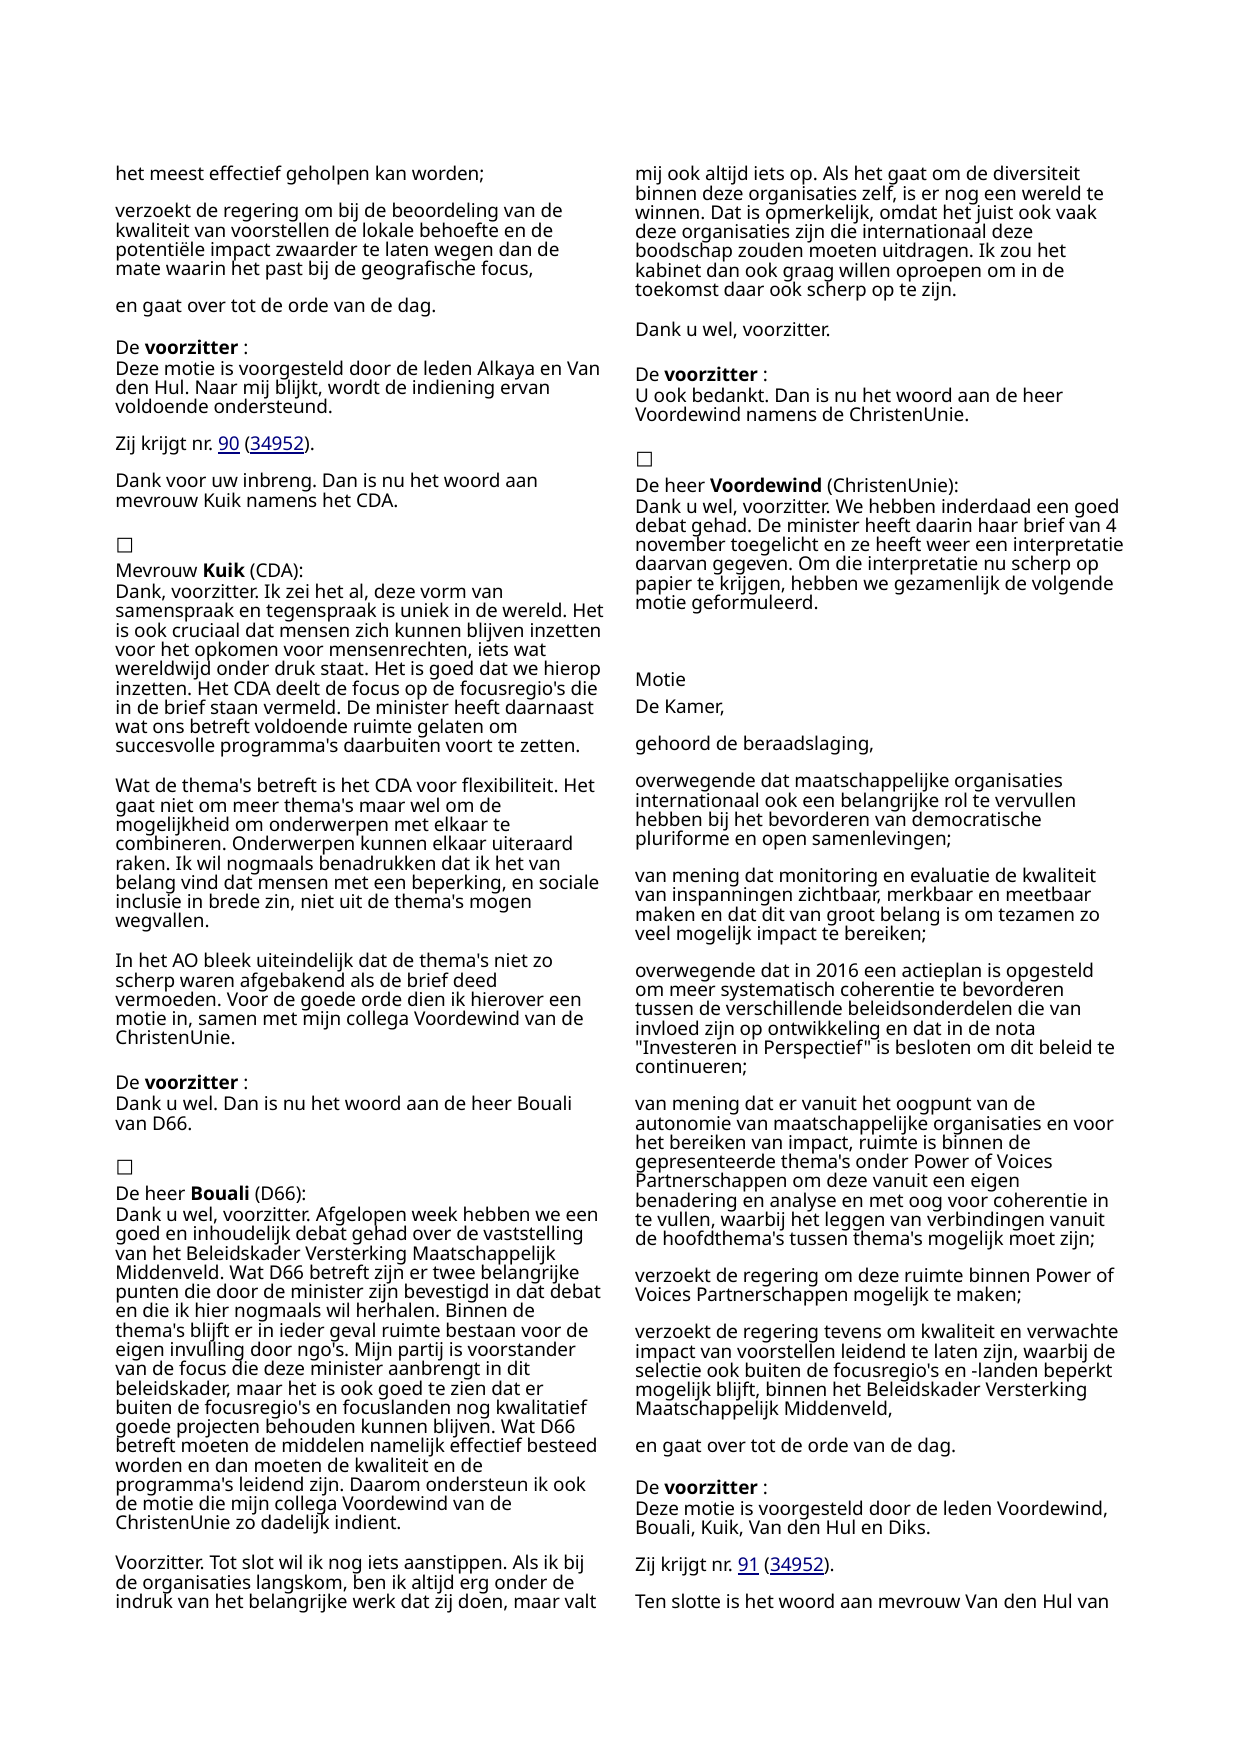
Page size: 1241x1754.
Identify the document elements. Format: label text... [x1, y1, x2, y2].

text In het AO bleek uiteindelijk dat de thema's niet zo scherp waren afgebakend als de brief deed vermoeden. Voor de goede orde dien ik hierover een motie in, samen met mijn collega Voordewind van de ChristenUnie. [115, 952, 605, 1049]
text verzoekt de regering om bij de beoordeling van de kwaliteit van voorstellen de lokale behoefte en de potentiële impact zwaarder te laten wegen dan de mate waarin het past bij de geografische focus, [115, 202, 605, 279]
text ⬜ [635, 446, 1125, 472]
text gehoord de beraadslaging, [635, 735, 1125, 754]
text De voorzitter : [635, 361, 1125, 387]
text Voorzitter. Tot slot wil ik nog iets aanstippen. Als ik bij de organisaties langskom, ben ik altijd erg onder de indruk van het belangrijke werk dat zij doen, maar valt [115, 1554, 605, 1612]
text De voorzitter : [115, 334, 605, 360]
text Dank, voorzitter. Ik zei het al, deze vorm van samenspraak en tegenspraak is uniek in de wereld. Het is ook cruciaal dat mensen zich kunnen blijven inzetten voor het opkomen voor mensenrechten, iets wat wereldwijd onder druk staat. Het is goed dat we hierop inzetten. Het CDA deelt de focus op de focusregio's die in de brief staan vermeld. De minister heeft daarnaast wat ons betreft voldoende ruimte gelaten om succesvolle programma's daarbuiten voort te zetten. [115, 583, 605, 757]
text Zij krijgt nr. 91 (34952). [635, 1556, 1125, 1576]
text Motie [635, 667, 1125, 692]
text Dank u wel, voorzitter. Afgelopen week hebben we een goed en inhoudelijk debat gehad over de vaststelling van het Beleidskader Versterking Maatschappelijk Middenveld. Wat D66 betreft zijn er twee belangrijke punten die door de minister zijn bevestigd in dat debat en die ik hier nogmaals wil herhalen. Binnen de thema's blijft er in ieder geval ruimte bestaan voor de eigen invulling door ngo's. Mijn partij is voorstander van de focus die deze minister aanbrengt in dit beleidskader, maar het is ook goed te zien dat er buiten de focusregio's en focuslanden nog kwalitatief goede projecten behouden kunnen blijven. Wat D66 betreft moeten de middelen namelijk effectief besteed worden en dan moeten de kwaliteit en de programma's leidend zijn. Daarom ondersteun ik ook de motie die mijn collega Voordewind van de ChristenUnie zo dadelijk indient. [115, 1206, 605, 1534]
text Dank u wel, voorzitter. We hebben inderdaad een goed debat gehad. De minister heeft daarin haar brief van 4 november toegelicht en ze heeft weer een interpretatie daarvan gegeven. Om die interpretatie nu scherp op papier te krijgen, hebben we gezamenlijk de volgende motie geformuleerd. [635, 498, 1125, 613]
text van mening dat er vanuit het oogpunt van de autonomie van maatschappelijke organisaties en voor het bereiken van impact, ruimte is binnen de gepresenteerde thema's onder Power of Voices Partnerschappen om deze vanuit een eigen benadering en analyse en met oog voor coherentie in te vullen, waarbij het leggen van verbindingen vanuit de hoofdthema's tussen thema's mogelijk moet zijn; [635, 1095, 1125, 1249]
text ⬜ [115, 532, 605, 557]
text De heer Bouali (D66): [115, 1180, 605, 1206]
text ⬜ [115, 1154, 605, 1180]
text De Kamer, [635, 698, 1125, 718]
text Zij krijgt nr. 90 (34952). [115, 435, 605, 454]
text Ten slotte is het woord aan mevrouw Van den Hul van [635, 1593, 1125, 1613]
text De voorzitter : [635, 1474, 1125, 1500]
text en gaat over tot de orde van de dag. [115, 297, 605, 316]
text en gaat over tot de orde van de dag. [635, 1437, 1125, 1457]
text het meest effectief geholpen kan worden; [115, 165, 605, 184]
text Dank voor uw inbreng. Dan is nu het woord aan mevrouw Kuik namens het CDA. [115, 472, 605, 511]
text Dank u wel, voorzitter. [635, 321, 1125, 340]
text Deze motie is voorgesteld door de leden Voordewind, Bouali, Kuik, Van den Hul en Diks. [635, 1500, 1125, 1539]
text De voorzitter : [115, 1069, 605, 1095]
text De heer Voordewind (ChristenUnie): [635, 472, 1125, 498]
text overwegende dat maatschappelijke organisaties internationaal ook een belangrijke rol te vervullen hebben bij het bevorderen van democratische pluriforme en open samenlevingen; [635, 772, 1125, 849]
text Dank u wel. Dan is nu het woord aan de heer Bouali van D66. [115, 1095, 605, 1134]
text Deze motie is voorgesteld door de leden Alkaya en Van den Hul. Naar mij blijkt, wordt de indiening ervan voldoende ondersteund. [115, 360, 605, 418]
text Mevrouw Kuik (CDA): [115, 557, 605, 583]
text Wat de thema's betreft is het CDA voor flexibiliteit. Het gaat niet om meer thema's maar wel om de mogelijkheid om onderwerpen met elkaar te combineren. Onderwerpen kunnen elkaar uiteraard raken. Ik wil nogmaals benadrukken dat ik het van belang vind dat mensen met een beperking, en sociale inclusie in brede zin, niet uit de thema's mogen wegvallen. [115, 777, 605, 932]
text U ook bedankt. Dan is nu het woord aan de heer Voordewind namens de ChristenUnie. [635, 387, 1125, 425]
text verzoekt de regering om deze ruimte binnen Power of Voices Partnerschappen mogelijk te maken; [635, 1267, 1125, 1306]
text mij ook altijd iets op. Als het gaat om de diversiteit binnen deze organisaties zelf, is er nog een wereld te winnen. Dat is opmerkelijk, omdat het juist ook vaak deze organisaties zijn die internationaal deze boodschap zouden moeten uitdragen. Ik zou het kabinet dan ook graag willen oproepen om in de toekomst daar ook scherp op te zijn. [635, 165, 1125, 300]
text van mening dat monitoring en evaluatie de kwaliteit van inspanningen zichtbaar, merkbaar en meetbaar maken en dat dit van groot belang is om tezamen zo veel mogelijk impact te bereiken; [635, 867, 1125, 944]
text overwegende dat in 2016 een actieplan is opgesteld om meer systematisch coherentie te bevorderen tussen de verschillende beleidsonderdelen die van invloed zijn op ontwikkeling en dat in de nota "Investeren in Perspectief" is besloten om dit beleid te continueren; [635, 962, 1125, 1077]
text verzoekt de regering tevens om kwaliteit en verwachte impact van voorstellen leidend te laten zijn, waarbij de selectie ook buiten de focusregio's en -landen beperkt mogelijk blijft, binnen het Beleidskader Versterking Maatschappelijk Middenveld, [635, 1323, 1125, 1420]
